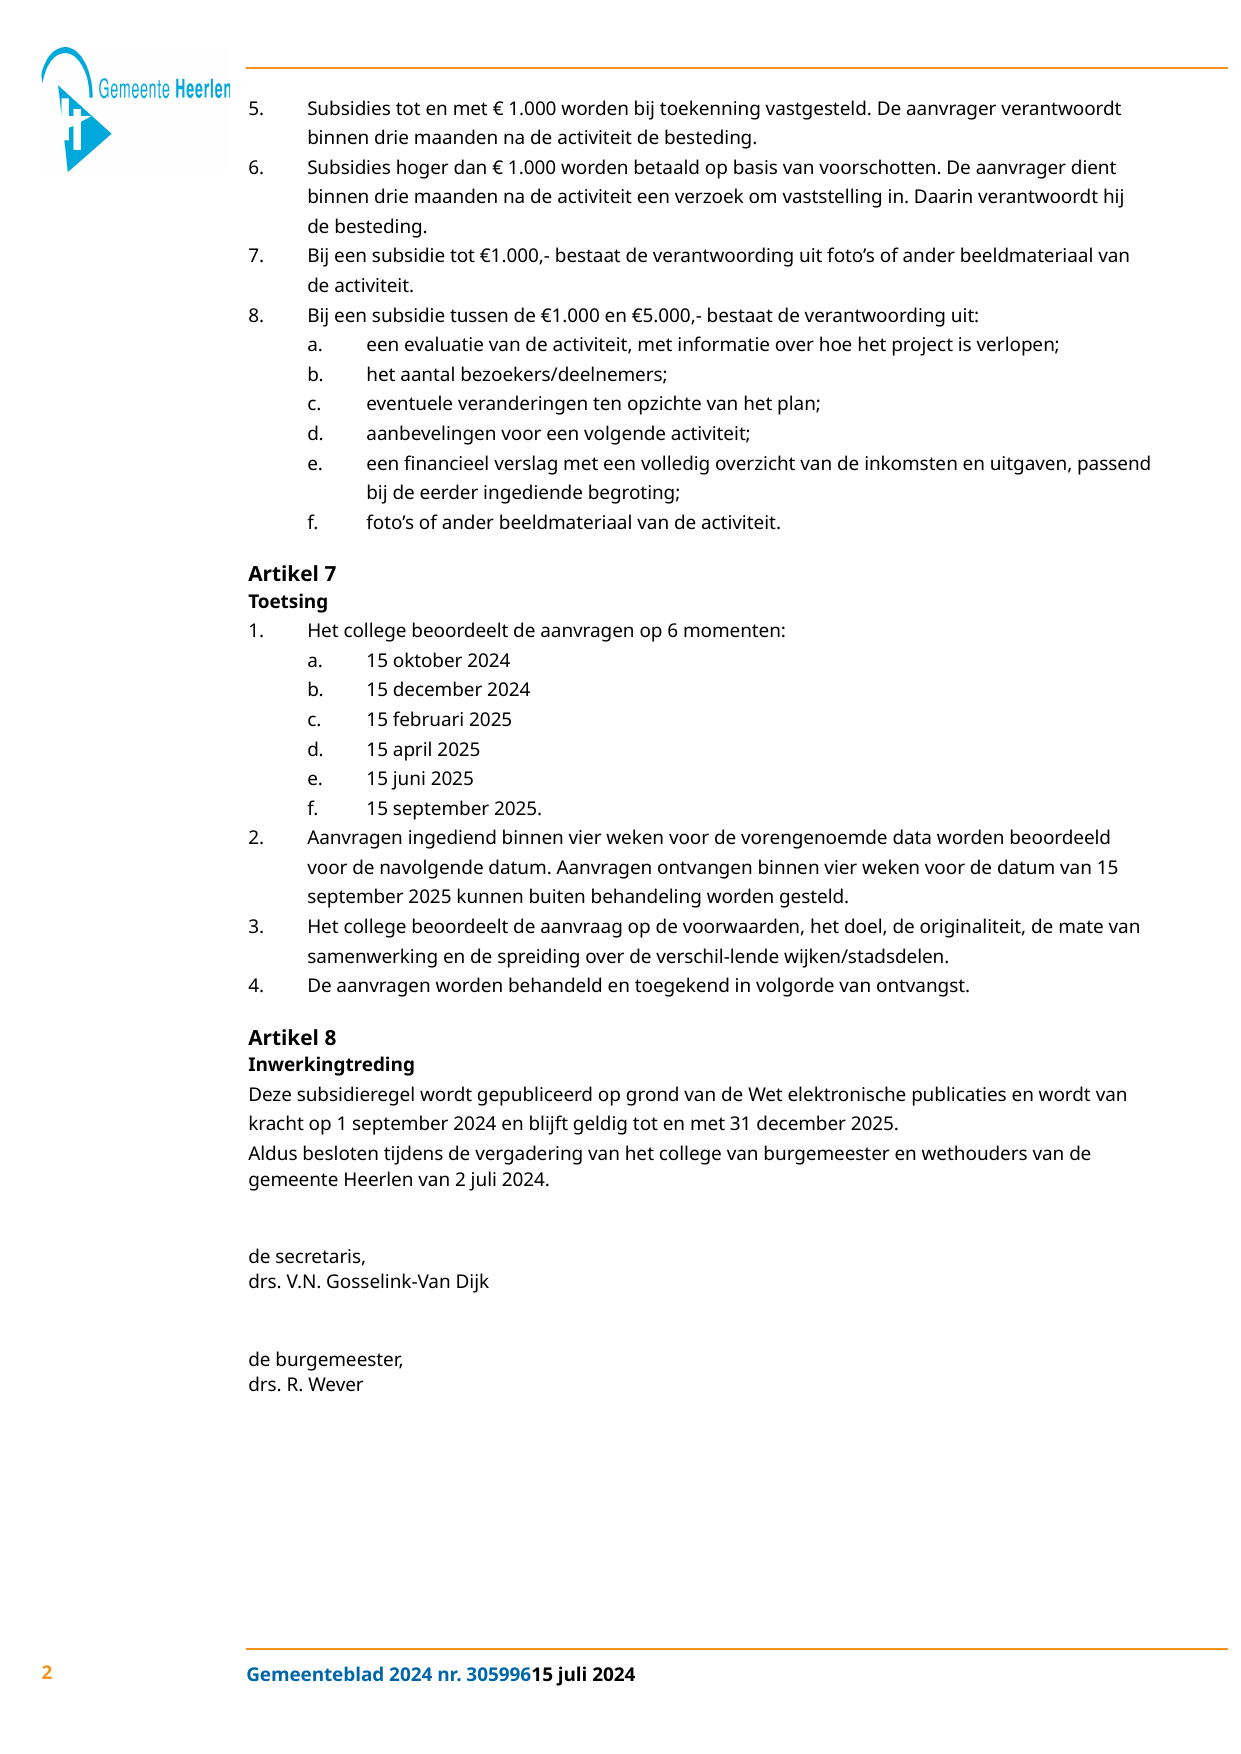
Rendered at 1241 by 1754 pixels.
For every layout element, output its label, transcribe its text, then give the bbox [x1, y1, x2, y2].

list een evaluatie van de activiteit, met informatie over hoe het project is verlopen; [307, 331, 1152, 357]
text drs. R. Wever [248, 1372, 1152, 1397]
text Artikel 7 [248, 559, 1152, 588]
list De aanvragen worden behandeld en toegekend in volgorde van ontvangst. [248, 972, 1152, 998]
list 15 juni 2025 [307, 765, 1152, 791]
list 15 oktober 2024 [307, 647, 1152, 673]
text Artikel 8 [248, 1023, 1152, 1051]
list eventuele veranderingen ten opzichte van het plan; [307, 391, 1152, 416]
text drs. V.N. Gosselink-Van Dijk [248, 1269, 1152, 1294]
text Deze subsidieregel wordt gepubliceerd op grond van de Wet elektronische publicaties en wordt van kracht op 1 september 2024 en blijft geldig tot en met 31 december 2025. [248, 1081, 1152, 1136]
list een financieel verslag met een volledig overzicht van de inkomsten en uitgaven, passend bij de eerder ingediende begroting; [307, 450, 1152, 505]
list foto’s of ander beeldmateriaal van de activiteit. [307, 509, 1152, 535]
list Subsidies tot en met € 1.000 worden bij toekenning vastgesteld. De aanvrager verantwoordt binnen drie maanden na de activiteit de besteding. [248, 95, 1152, 150]
text de secretaris, [248, 1243, 1152, 1269]
list Het college beoordeelt de aanvraag op de voorwaarden, het doel, de originaliteit, de mate van samenwerking en de spreiding over de verschil-lende wijken/stadsdelen. [248, 913, 1152, 968]
text de burgemeester, [248, 1346, 1152, 1372]
list Subsidies hoger dan € 1.000 worden betaald op basis van voorschotten. De aanvrager dient binnen drie maanden na de activiteit een verzoek om vaststelling in. Daarin verantwoordt hij de besteding. [248, 154, 1152, 239]
list Het college beoordeelt de aanvragen op 6 momenten: [248, 617, 1152, 643]
picture [41, 47, 59, 70]
list het aantal bezoekers/deelnemers; [307, 361, 1152, 387]
list 15 september 2025. [307, 795, 1152, 821]
list Bij een subsidie tot €1.000,- bestaat de verantwoording uit foto’s of ander beeldmateriaal van de activiteit. [248, 243, 1152, 298]
list Aanvragen ingediend binnen vier weken voor de vorengenoemde data worden beoordeeld voor de navolgende datum. Aanvragen ontvangen binnen vier weken voor de datum van 15 september 2025 kunnen buiten behandeling worden gesteld. [248, 824, 1152, 909]
list 15 april 2025 [307, 736, 1152, 761]
text Toetsing [248, 588, 1152, 613]
list 15 februari 2025 [307, 706, 1152, 732]
picture [41, 47, 231, 172]
text Aldus besloten tijdens de vergadering van het college van burgemeester en wethouders van de gemeente Heerlen van 2 juli 2024. [248, 1140, 1152, 1191]
list Bij een subsidie tussen de €1.000 en €5.000,- bestaat de verantwoording uit: [248, 302, 1152, 328]
text Inwerkingtreding [248, 1051, 1152, 1077]
list 15 december 2024 [307, 677, 1152, 702]
list aanbevelingen voor een volgende activiteit; [307, 420, 1152, 446]
